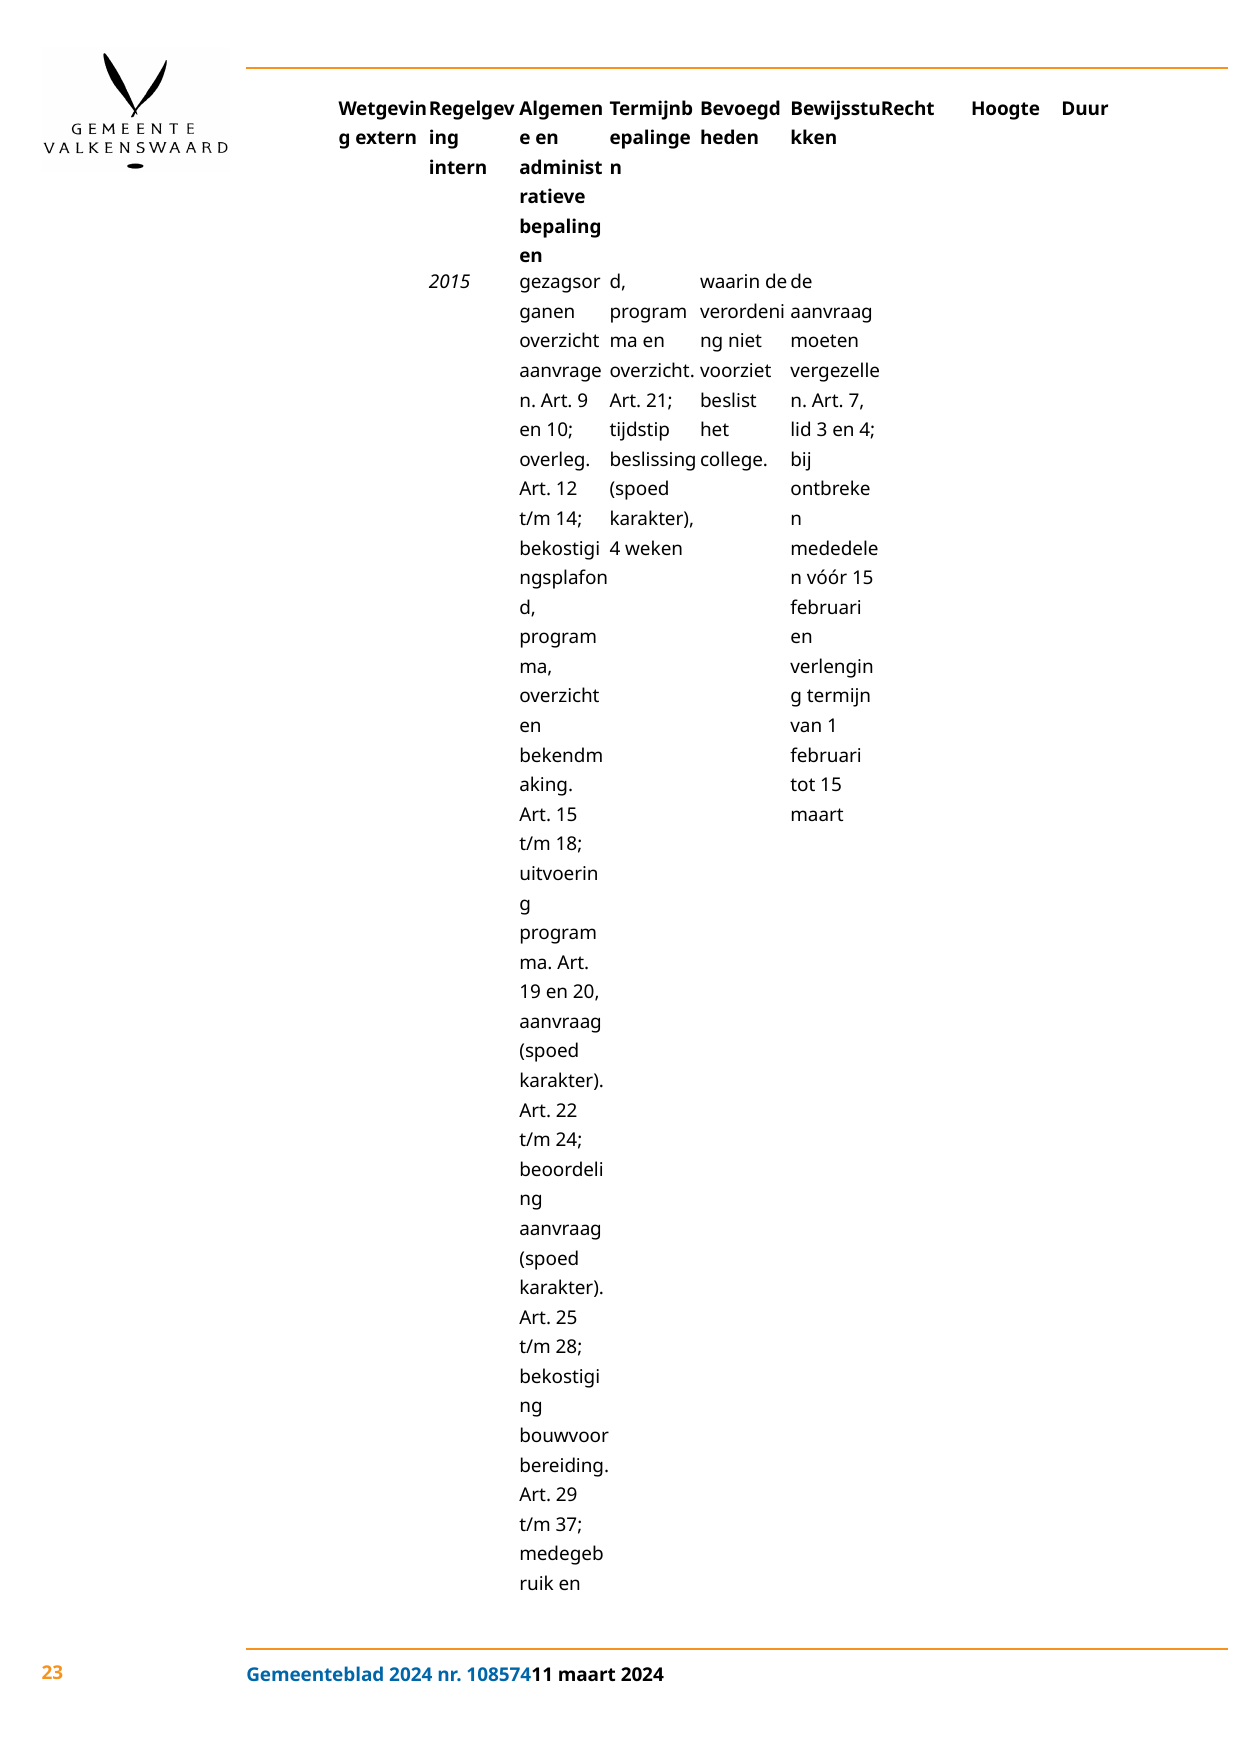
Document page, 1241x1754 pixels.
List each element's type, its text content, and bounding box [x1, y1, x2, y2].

table_header Recht [881, 95, 971, 268]
table_cell waarin de verordening niet voorziet beslist het college. [700, 269, 790, 1596]
table_cell [881, 269, 971, 1596]
table_header Wetgeving extern [338, 95, 429, 268]
table_cell [1061, 269, 1152, 1596]
table_header Bevoegdheden [700, 95, 790, 268]
table_header Algemene en administratieve bepalingen [519, 95, 609, 268]
table_header Regelgeving intern [429, 95, 519, 268]
table_cell [971, 269, 1061, 1596]
table_cell d, programma en overzicht. Art. 21; tijdstip beslissing (spoed karakter), 4 weken [609, 269, 700, 1596]
table_header [248, 95, 338, 268]
table_cell 2015 [429, 269, 519, 1596]
table_cell gezagsorganen overzicht aanvragen. Art. 9 en 10; overleg. Art. 12 t/m 14; bekostigingsplafond, programma, overzicht en bekendmaking. Art. 15 t/m 18; uitvoering programma. Art. 19 en 20, aanvraag (spoed karakter). Art. 22 t/m 24; beoordeling aanvraag (spoed karakter). Art. 25 t/m 28; bekostiging bouwvoorbereiding. Art. 29 t/m 37; medegebruik en [519, 269, 609, 1596]
table_header Duur [1061, 95, 1152, 268]
table_cell de aanvraag moeten vergezellen. Art. 7, lid 3 en 4; bij ontbreken mededelen vóór 15 februari en verlenging termijn van 1 februari tot 15 maart [790, 269, 881, 1596]
picture [41, 47, 231, 172]
table_header Bewijsstukken [790, 95, 881, 268]
table_cell [248, 269, 338, 1596]
table_cell [338, 269, 429, 1596]
table_header Termijnbepalingen [609, 95, 700, 268]
table_header Hoogte [971, 95, 1061, 268]
